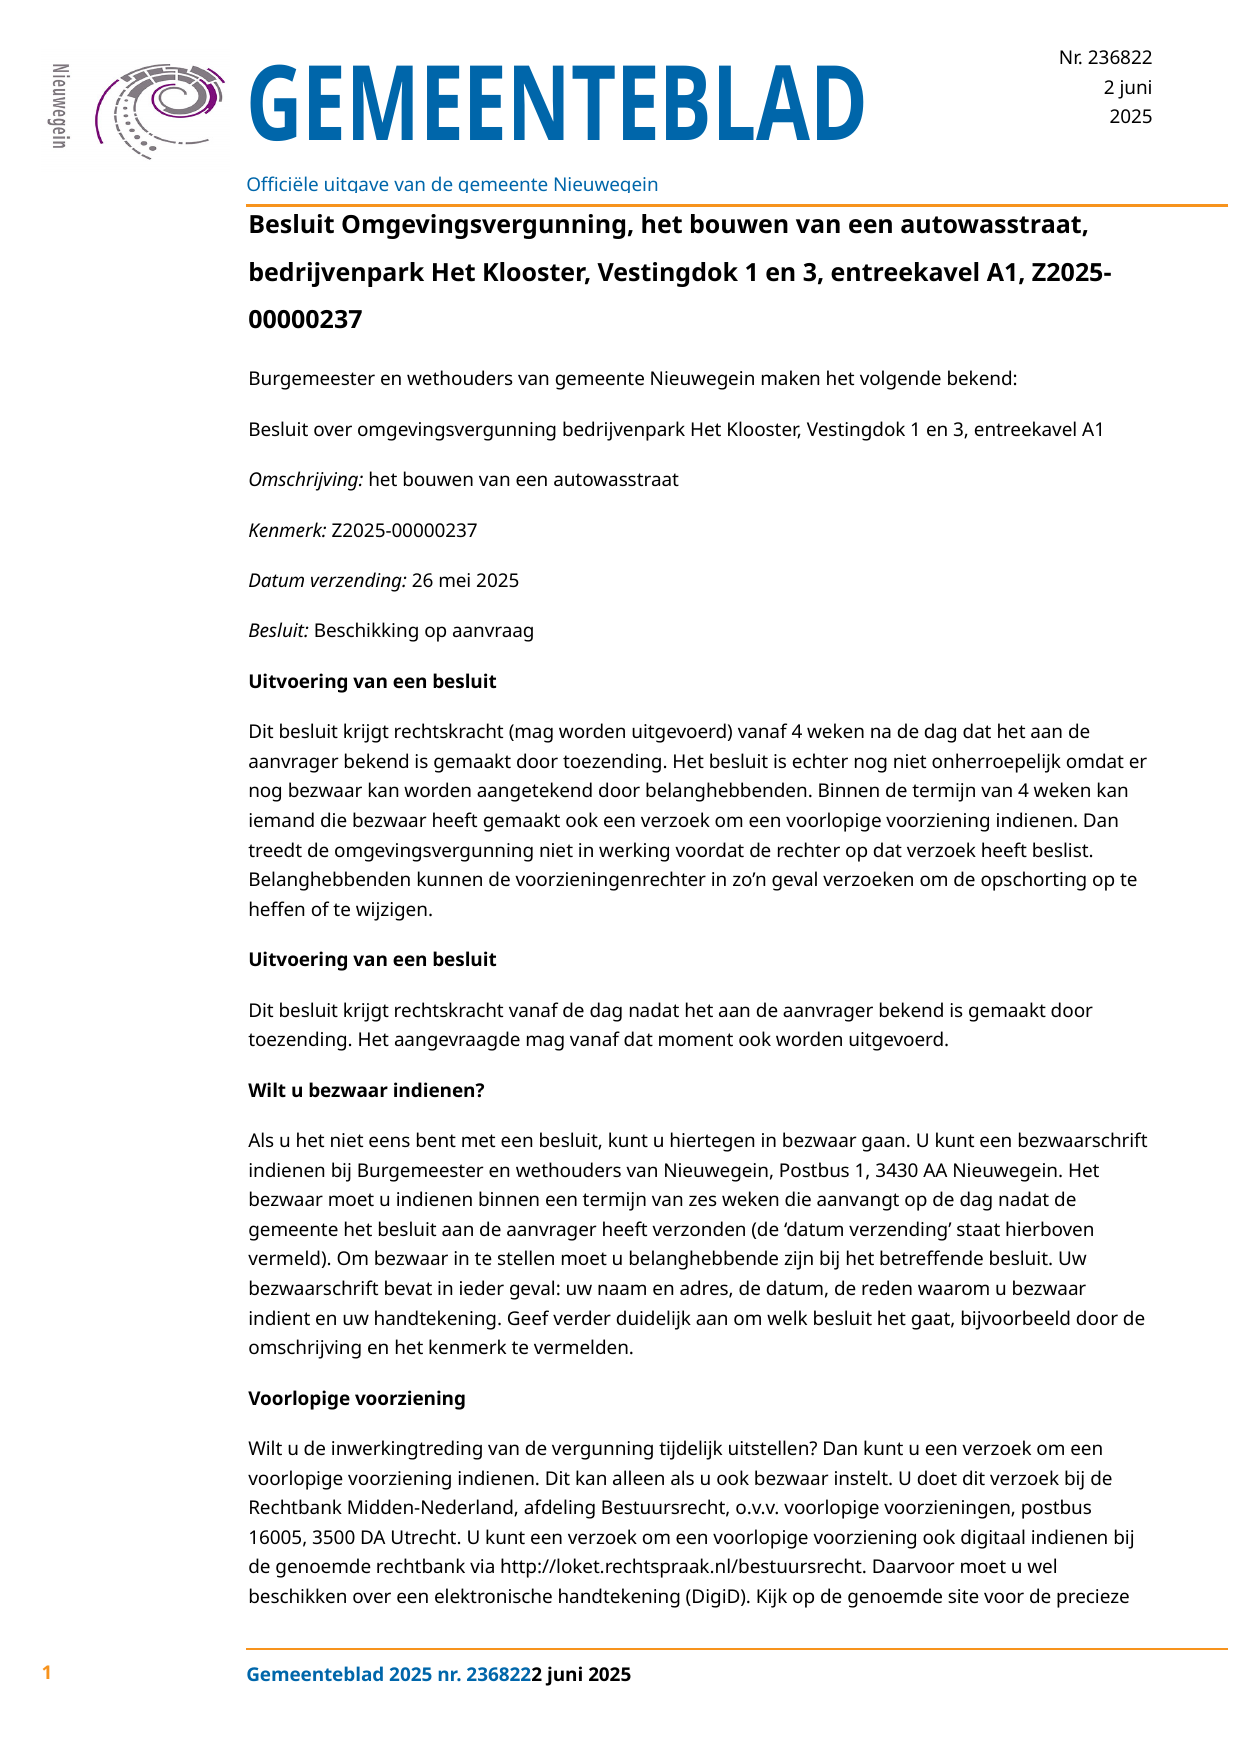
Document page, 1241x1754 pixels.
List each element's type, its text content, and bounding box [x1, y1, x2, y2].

text Als u het niet eens bent met een besluit, kunt u hiertegen in bezwaar gaan. U kunt een bezwaarschrift indienen bij Burgemeester en wethouders van Nieuwegein, Postbus 1, 3430 AA Nieuwegein. Het bezwaar moet u indienen binnen een termijn van zes weken die aanvangt op de dag nadat de gemeente het besluit aan de aanvrager heeft verzonden (de ‘datum verzending’ staat hierboven vermeld). Om bezwaar in te stellen moet u belanghebbende zijn bij het betreffende besluit. Uw bezwaarschrift bevat in ieder geval: uw naam en adres, de datum, de reden waarom u bezwaar indient en uw handtekening. Geef verder duidelijk aan om welk besluit het gaat, bijvoorbeeld door de omschrijving en het kenmerk te vermelden. [248, 1127, 1152, 1360]
text Besluit: Beschikking op aanvraag [248, 618, 1152, 643]
text Omschrijving: het bouwen van een autowasstraat [248, 466, 1152, 492]
picture [41, 47, 231, 172]
text Voorlopige voorziening [248, 1385, 1152, 1410]
text Wilt u de inwerkingtreding van de vergunning tijdelijk uitstellen? Dan kunt u een verzoek om een voorlopige voorziening indienen. Dit kan alleen als u ook bezwaar instelt. U doet dit verzoek bij de Rechtbank Midden-Nederland, afdeling Bestuursrecht, o.v.v. voorlopige voorzieningen, postbus 16005, 3500 DA Utrecht. U kunt een verzoek om een voorlopige voorziening ook digitaal indienen bij de genoemde rechtbank via http://loket.rechtspraak.nl/bestuursrecht. Daarvoor moet u wel beschikken over een elektronische handtekening (DigiD). Kijk op de genoemde site voor de precieze [248, 1435, 1152, 1609]
text Wilt u bezwaar indienen? [248, 1077, 1152, 1102]
text Besluit over omgevingsvergunning bedrijvenpark Het Klooster, Vestingdok 1 en 3, entreekavel A1 [248, 416, 1152, 442]
text Besluit Omgevingsvergunning, het bouwen van een autowasstraat, bedrijvenpark Het Klooster, Vestingdok 1 en 3, entreekavel A1, Z2025-00000237 [248, 207, 1152, 336]
text Uitvoering van een besluit [248, 946, 1152, 972]
text Dit besluit krijgt rechtskracht (mag worden uitgevoerd) vanaf 4 weken na de dag dat het aan de aanvrager bekend is gemaakt door toezending. Het besluit is echter nog niet onherroepelijk omdat er nog bezwaar kan worden aangetekend door belanghebbenden. Binnen de termijn van 4 weken kan iemand die bezwaar heeft gemaakt ook een verzoek om een voorlopige voorziening indienen. Dan treedt de omgevingsvergunning niet in werking voordat de rechter op dat verzoek heeft beslist. Belanghebbenden kunnen de voorzieningenrechter in zo’n geval verzoeken om de opschorting op te heffen of te wijzigen. [248, 718, 1152, 922]
text Burgemeester en wethouders van gemeente Nieuwegein maken het volgende bekend: [248, 366, 1152, 391]
text Uitvoering van een besluit [248, 668, 1152, 694]
text Dit besluit krijgt rechtskracht vanaf de dag nadat het aan de aanvrager bekend is gemaakt door toezending. Het aangevraagde mag vanaf dat moment ook worden uitgevoerd. [248, 997, 1152, 1052]
text Kenmerk: Z2025-00000237 [248, 517, 1152, 542]
text Datum verzending: 26 mei 2025 [248, 567, 1152, 593]
